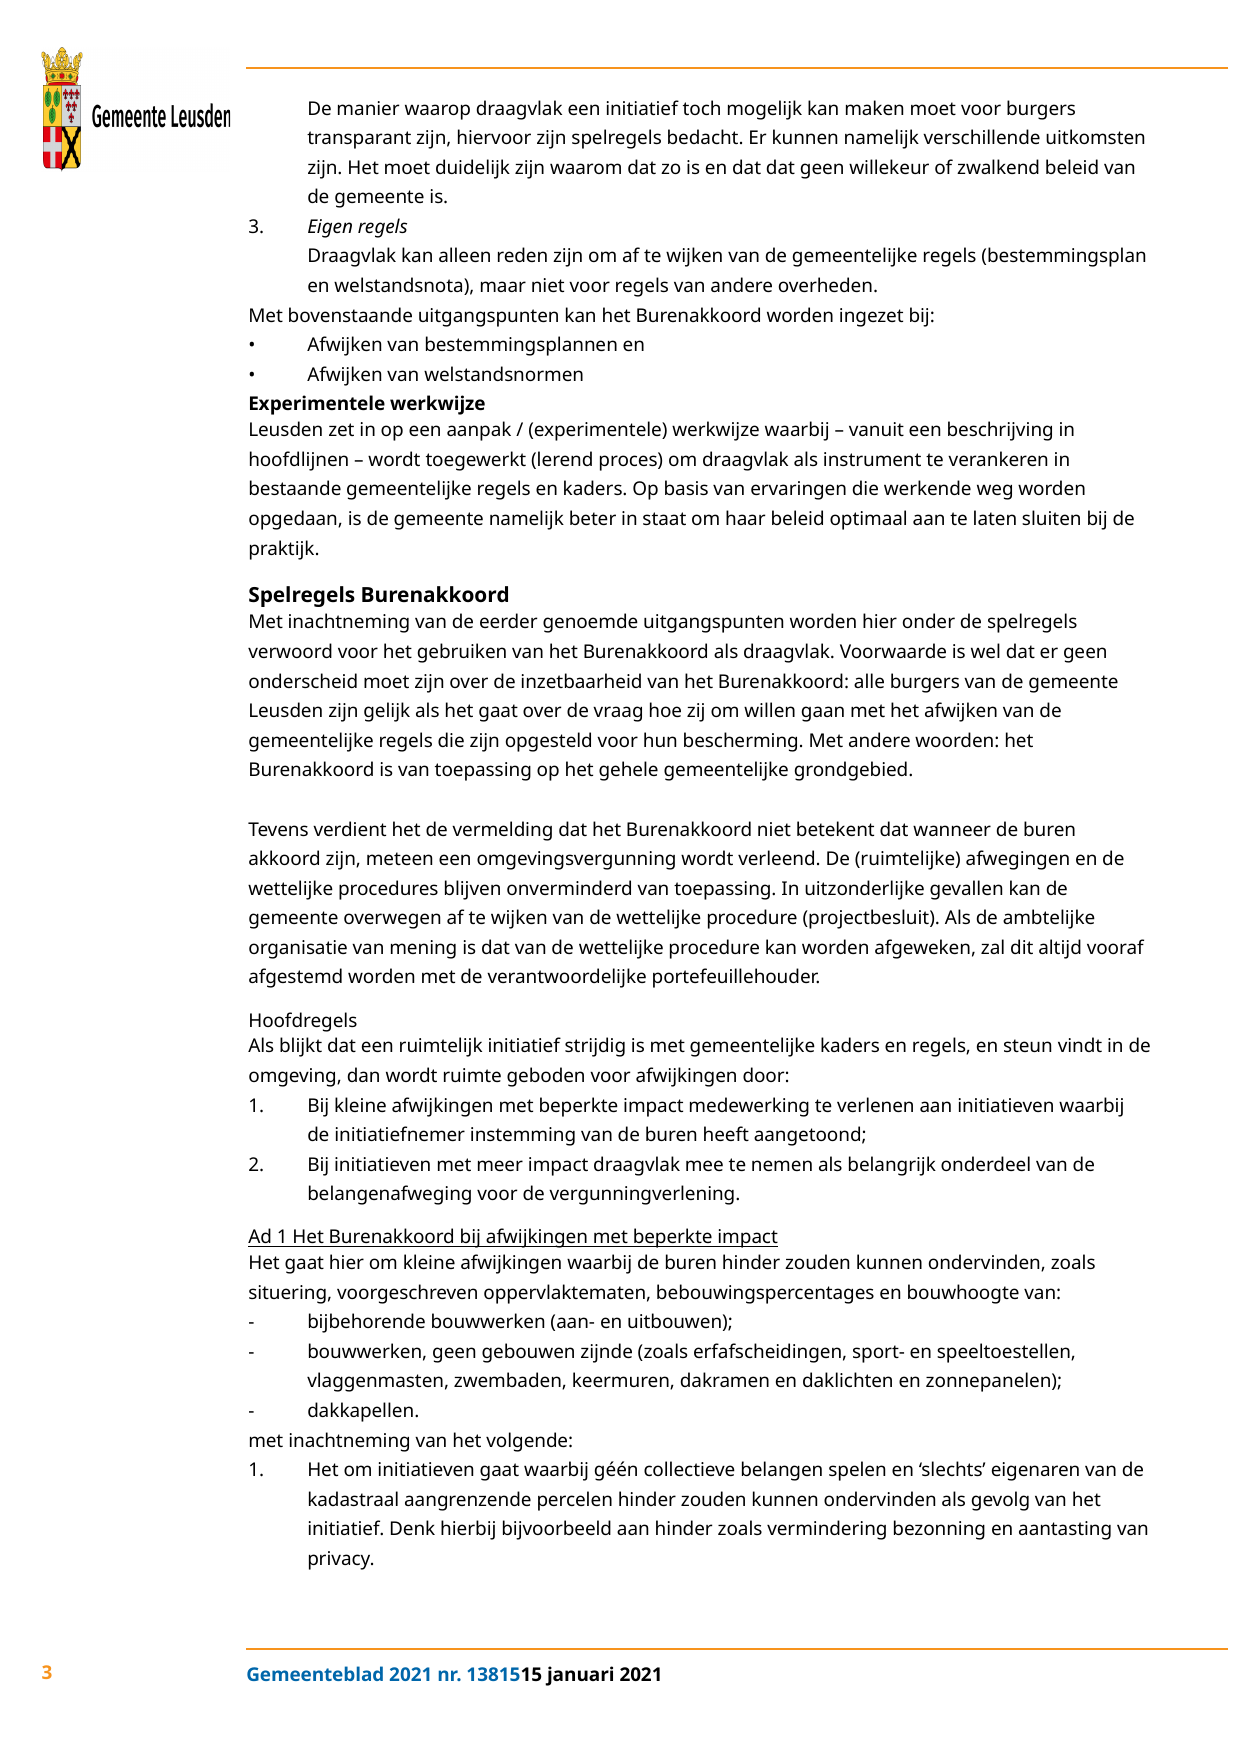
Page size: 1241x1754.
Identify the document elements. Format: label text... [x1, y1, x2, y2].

list De manier waarop draagvlak een initiatief toch mogelijk kan maken moet voor burgers transparant zijn, hiervoor zijn spelregels bedacht. Er kunnen namelijk verschillende uitkomsten zijn. Het moet duidelijk zijn waarom dat zo is en dat dat geen willekeur of zwalkend beleid van de gemeente is. [248, 95, 1152, 209]
text Leusden zet in op een aanpak / (experimentele) werkwijze waarbij – vanuit een beschrijving in hoofdlijnen – wordt toegewerkt (lerend proces) om draagvlak als instrument te verankeren in bestaande gemeentelijke regels en kaders. Op basis van ervaringen die werkende weg worden opgedaan, is de gemeente namelijk beter in staat om haar beleid optimaal aan te laten sluiten bij de praktijk. [248, 416, 1152, 560]
text Met inachtneming van de eerder genoemde uitgangspunten worden hier onder de spelregels verwoord voor het gebruiken van het Burenakkoord als draagvlak. Voorwaarde is wel dat er geen onderscheid moet zijn over de inzetbaarheid van het Burenakkoord: alle burgers van de gemeente Leusden zijn gelijk als het gaat over de vraag hoe zij om willen gaan met het afwijken van de gemeentelijke regels die zijn opgesteld voor hun bescherming. Met andere woorden: het Burenakkoord is van toepassing op het gehele gemeentelijke grondgebied. [248, 609, 1152, 782]
list Afwijken van welstandsnormen [248, 361, 1152, 387]
text Als blijkt dat een ruimtelijk initiatief strijdig is met gemeentelijke kaders en regels, en steun vindt in de omgeving, dan wordt ruimte geboden voor afwijkingen door: [248, 1033, 1152, 1088]
picture [41, 47, 231, 172]
text Experimentele werkwijze [248, 391, 1152, 416]
list Eigen regels [248, 213, 1152, 239]
list Bij initiatieven met meer impact draagvlak mee te nemen als belangrijk onderdeel van de belangenafweging voor de vergunningverlening. [248, 1151, 1152, 1206]
list bijbehorende bouwwerken (aan- en uitbouwen); [248, 1308, 1152, 1334]
list dakkapellen. [248, 1397, 1152, 1423]
list Het om initiatieven gaat waarbij géén collectieve belangen spelen en ‘slechts’ eigenaren van de kadastraal aangrenzende percelen hinder zouden kunnen ondervinden als gevolg van het initiatief. Denk hierbij bijvoorbeeld aan hinder zoals vermindering bezonning en aantasting van privacy. [248, 1456, 1152, 1571]
text Met bovenstaande uitgangspunten kan het Burenakkoord worden ingezet bij: [248, 302, 1152, 328]
text Het gaat hier om kleine afwijkingen waarbij de buren hinder zouden kunnen ondervinden, zoals situering, voorgeschreven oppervlaktematen, bebouwingspercentages en bouwhoogte van: [248, 1249, 1152, 1305]
list Bij kleine afwijkingen met beperkte impact medewerking te verlenen aan initiatieven waarbij de initiatiefnemer instemming van de buren heeft aangetoond; [248, 1092, 1152, 1147]
text Spelregels Burenakkoord [248, 580, 1152, 609]
text Ad 1 Het Burenakkoord bij afwijkingen met beperkte impact [248, 1224, 1152, 1249]
list Draagvlak kan alleen reden zijn om af te wijken van de gemeentelijke regels (bestemmingsplan en welstandsnota), maar niet voor regels van andere overheden. [248, 243, 1152, 298]
text Hoofdregels [248, 1007, 1152, 1033]
text Tevens verdient het de vermelding dat het Burenakkoord niet betekent dat wanneer de buren akkoord zijn, meteen een omgevingsvergunning wordt verleend. De (ruimtelijke) afwegingen en de wettelijke procedures blijven onverminderd van toepassing. In uitzonderlijke gevallen kan de gemeente overwegen af te wijken van de wettelijke procedure (projectbesluit). Als de ambtelijke organisatie van mening is dat van de wettelijke procedure kan worden afgeweken, zal dit altijd vooraf afgestemd worden met de verantwoordelijke portefeuillehouder. [248, 816, 1152, 989]
list bouwwerken, geen gebouwen zijnde (zoals erfafscheidingen, sport- en speeltoestellen, vlaggenmasten, zwembaden, keermuren, dakramen en daklichten en zonnepanelen); [248, 1338, 1152, 1393]
text met inachtneming van het volgende: [248, 1427, 1152, 1453]
list Afwijken van bestemmingsplannen en [248, 331, 1152, 357]
